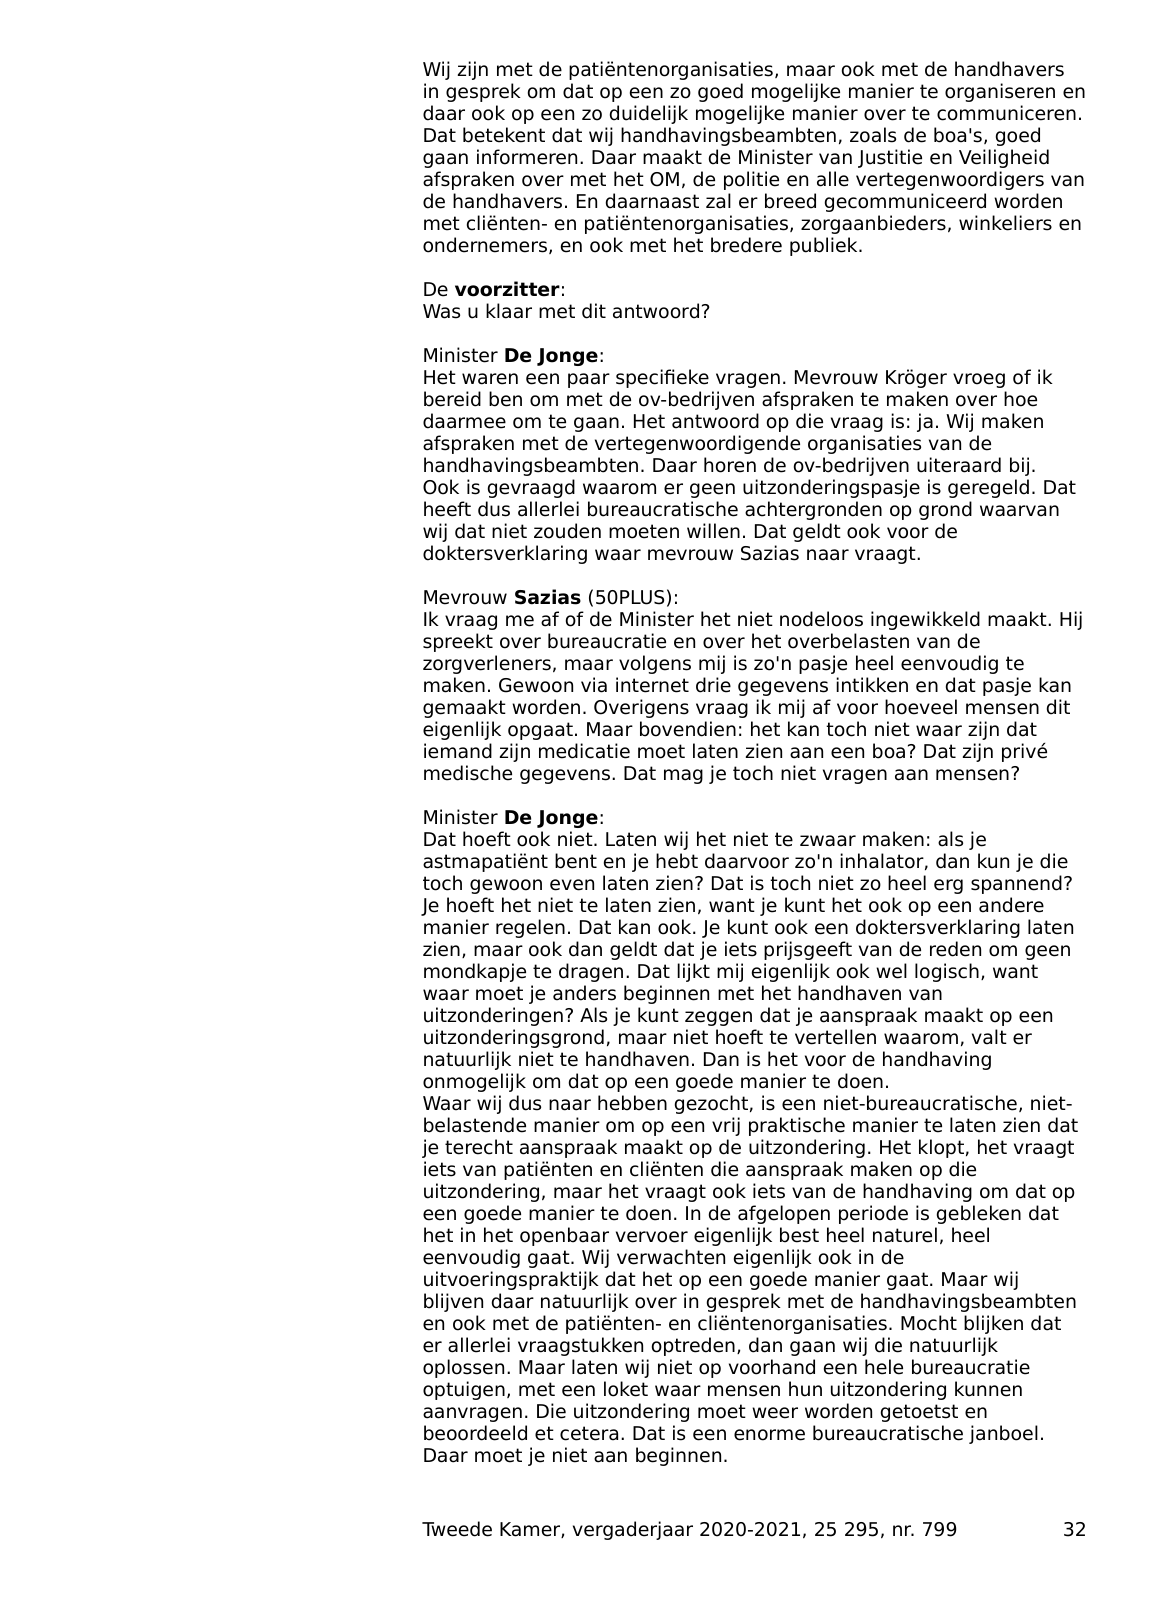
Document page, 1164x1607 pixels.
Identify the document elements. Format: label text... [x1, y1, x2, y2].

text Was u klaar met dit antwoord? [422, 301, 1087, 323]
text Het waren een paar specifieke vragen. Mevrouw Kröger vroeg of ik bereid ben om met de ov-bedrijven afspraken te maken over hoe daarmee om te gaan. Het antwoord op die vraag is: ja. Wij maken afspraken met de vertegenwoordigende organisaties van de handhavingsbeambten. Daar horen de ov-bedrijven uiteraard bij. [422, 367, 1087, 477]
text Waar wij dus naar hebben gezocht, is een niet-bureaucratische, niet-belastende manier om op een vrij praktische manier te laten zien dat je terecht aanspraak maakt op de uitzondering. Het klopt, het vraagt iets van patiënten en cliënten die aanspraak maken op die uitzondering, maar het vraagt ook iets van de handhaving om dat op een goede manier te doen. In de afgelopen periode is gebleken dat het in het openbaar vervoer eigenlijk best heel naturel, heel eenvoudig gaat. Wij verwachten eigenlijk ook in de uitvoeringspraktijk dat het op een goede manier gaat. Maar wij blijven daar natuurlijk over in gesprek met de handhavingsbeambten en ook met de patiënten- en cliëntenorganisaties. Mocht blijken dat er allerlei vraagstukken optreden, dan gaan wij die natuurlijk oplossen. Maar laten wij niet op voorhand een hele bureaucratie optuigen, met een loket waar mensen hun uitzondering kunnen aanvragen. Die uitzondering moet weer worden getoetst en beoordeeld et cetera. Dat is een enorme bureaucratische janboel. Daar moet je niet aan beginnen. [422, 1093, 1087, 1467]
text Minister De Jonge: [422, 345, 1087, 367]
text Minister De Jonge: [422, 807, 1087, 829]
text Wij zijn met de patiëntenorganisaties, maar ook met de handhavers in gesprek om dat op een zo goed mogelijke manier te organiseren en daar ook op een zo duidelijk mogelijke manier over te communiceren. Dat betekent dat wij handhavingsbeambten, zoals de boa's, goed gaan informeren. Daar maakt de Minister van Justitie en Veiligheid afspraken over met het OM, de politie en alle vertegenwoordigers van de handhavers. En daarnaast zal er breed gecommuniceerd worden met cliënten- en patiëntenorganisaties, zorgaanbieders, winkeliers en ondernemers, en ook met het bredere publiek. [422, 59, 1087, 257]
text Dat hoeft ook niet. Laten wij het niet te zwaar maken: als je astmapatiënt bent en je hebt daarvoor zo'n inhalator, dan kun je die toch gewoon even laten zien? Dat is toch niet zo heel erg spannend? Je hoeft het niet te laten zien, want je kunt het ook op een andere manier regelen. Dat kan ook. Je kunt ook een doktersverklaring laten zien, maar ook dan geldt dat je iets prijsgeeft van de reden om geen mondkapje te dragen. Dat lijkt mij eigenlijk ook wel logisch, want waar moet je anders beginnen met het handhaven van uitzonderingen? Als je kunt zeggen dat je aanspraak maakt op een uitzonderingsgrond, maar niet hoeft te vertellen waarom, valt er natuurlijk niet te handhaven. Dan is het voor de handhaving onmogelijk om dat op een goede manier te doen. [422, 829, 1087, 1093]
text Ook is gevraagd waarom er geen uitzonderingspasje is geregeld. Dat heeft dus allerlei bureaucratische achtergronden op grond waarvan wij dat niet zouden moeten willen. Dat geldt ook voor de doktersverklaring waar mevrouw Sazias naar vraagt. [422, 477, 1087, 565]
text Mevrouw Sazias (50PLUS): [422, 587, 1087, 609]
text Ik vraag me af of de Minister het niet nodeloos ingewikkeld maakt. Hij spreekt over bureaucratie en over het overbelasten van de zorgverleners, maar volgens mij is zo'n pasje heel eenvoudig te maken. Gewoon via internet drie gegevens intikken en dat pasje kan gemaakt worden. Overigens vraag ik mij af voor hoeveel mensen dit eigenlijk opgaat. Maar bovendien: het kan toch niet waar zijn dat iemand zijn medicatie moet laten zien aan een boa? Dat zijn privé medische gegevens. Dat mag je toch niet vragen aan mensen? [422, 609, 1087, 785]
text De voorzitter: [422, 279, 1087, 301]
